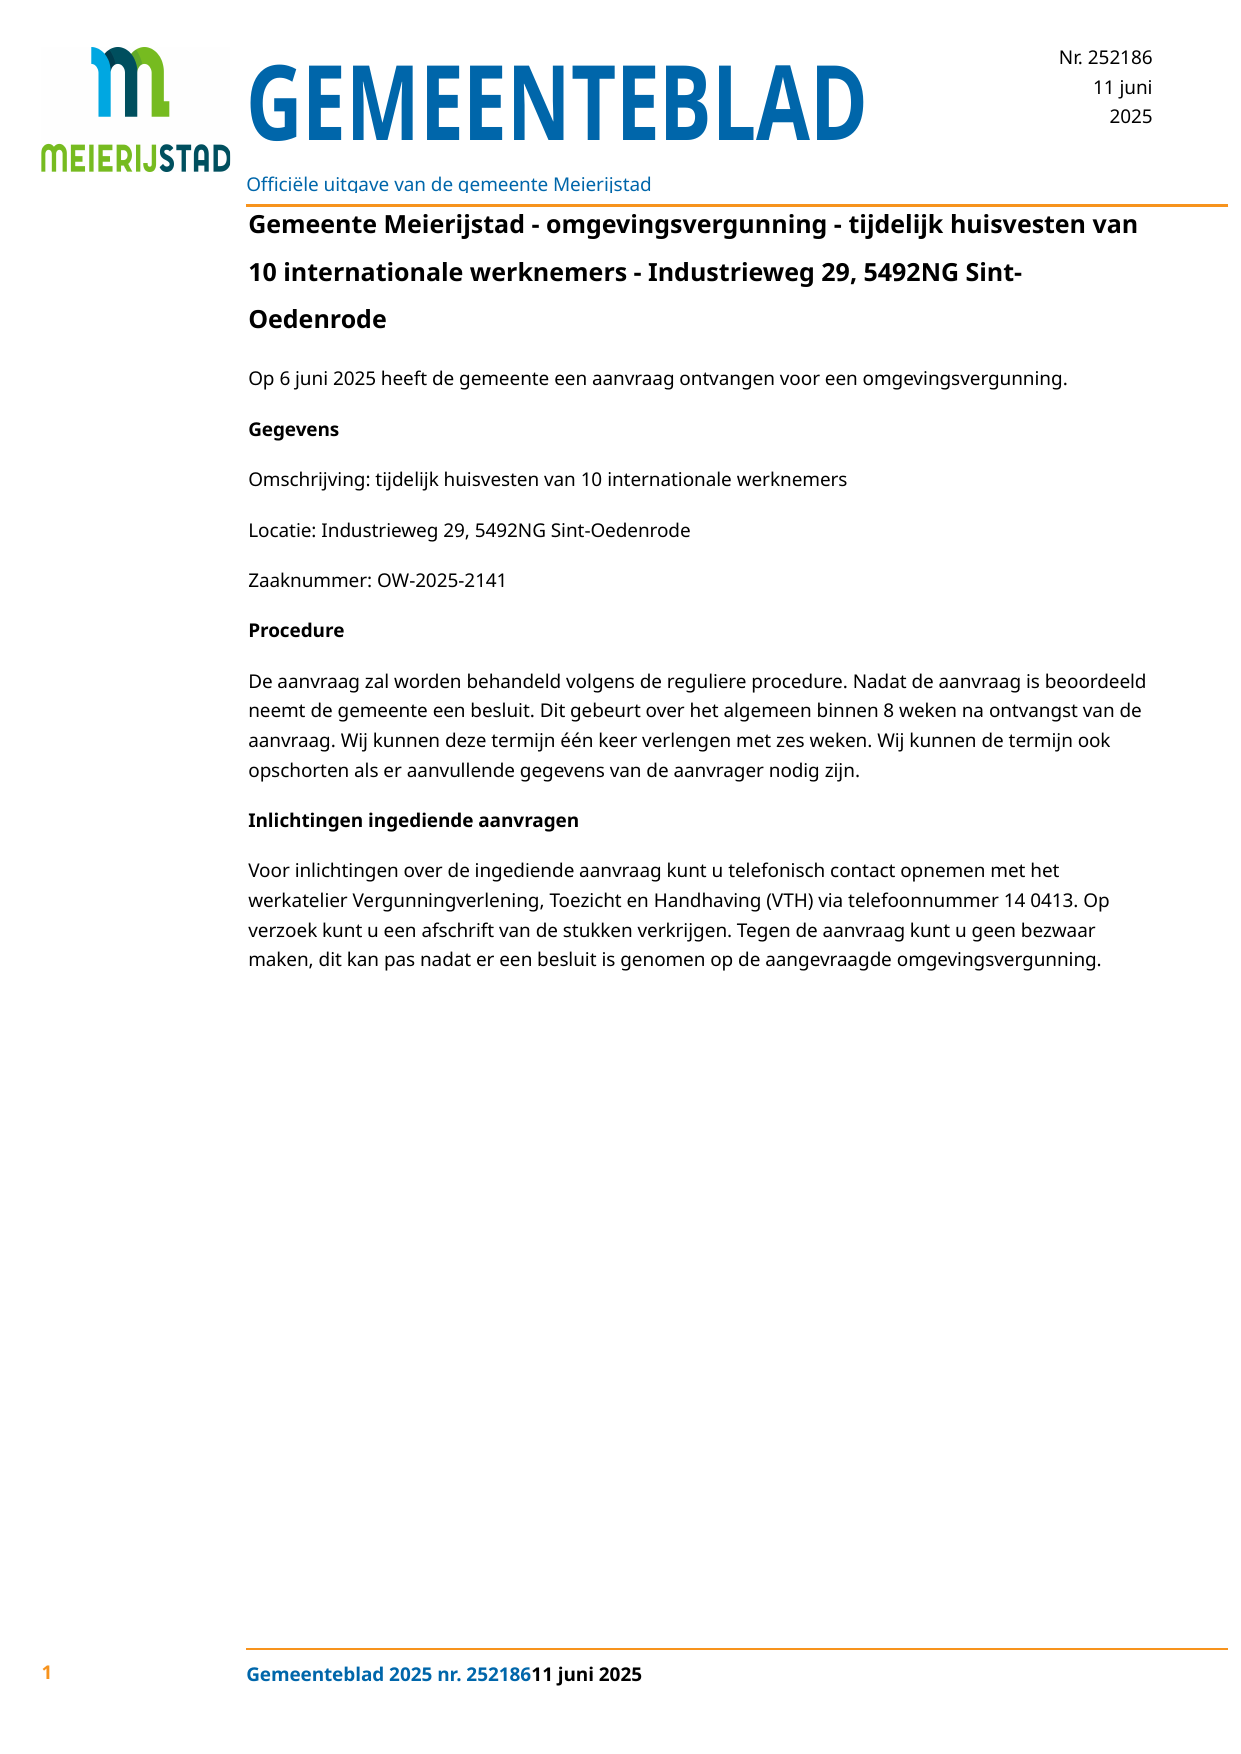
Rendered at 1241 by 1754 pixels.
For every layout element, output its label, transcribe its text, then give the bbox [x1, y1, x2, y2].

text Locatie: Industrieweg 29, 5492NG Sint-Oedenrode [248, 517, 1152, 542]
text Op 6 juni 2025 heeft de gemeente een aanvraag ontvangen voor een omgevingsvergunning. [248, 366, 1152, 391]
text Gegevens [248, 416, 1152, 442]
text Inlichtingen ingediende aanvragen [248, 807, 1152, 833]
text Zaaknummer: OW-2025-2141 [248, 567, 1152, 593]
text Gemeente Meierijstad - omgevingsvergunning - tijdelijk huisvesten van 10 internationale werknemers - Industrieweg 29, 5492NG Sint-Oedenrode [248, 207, 1152, 336]
text Omschrijving: tijdelijk huisvesten van 10 internationale werknemers [248, 466, 1152, 492]
picture [41, 47, 231, 172]
text De aanvraag zal worden behandeld volgens de reguliere procedure. Nadat de aanvraag is beoordeeld neemt de gemeente een besluit. Dit gebeurt over het algemeen binnen 8 weken na ontvangst van de aanvraag. Wij kunnen deze termijn één keer verlengen met zes weken. Wij kunnen de termijn ook opschorten als er aanvullende gegevens van de aanvrager nodig zijn. [248, 668, 1152, 782]
text Voor inlichtingen over de ingediende aanvraag kunt u telefonisch contact opnemen met het werkatelier Vergunningverlening, Toezicht en Handhaving (VTH) via telefoonnummer 14 0413. Op verzoek kunt u een afschrift van de stukken verkrijgen. Tegen de aanvraag kunt u geen bezwaar maken, dit kan pas nadat er een besluit is genomen op de aangevraagde omgevingsvergunning. [248, 858, 1152, 972]
text Procedure [248, 618, 1152, 643]
